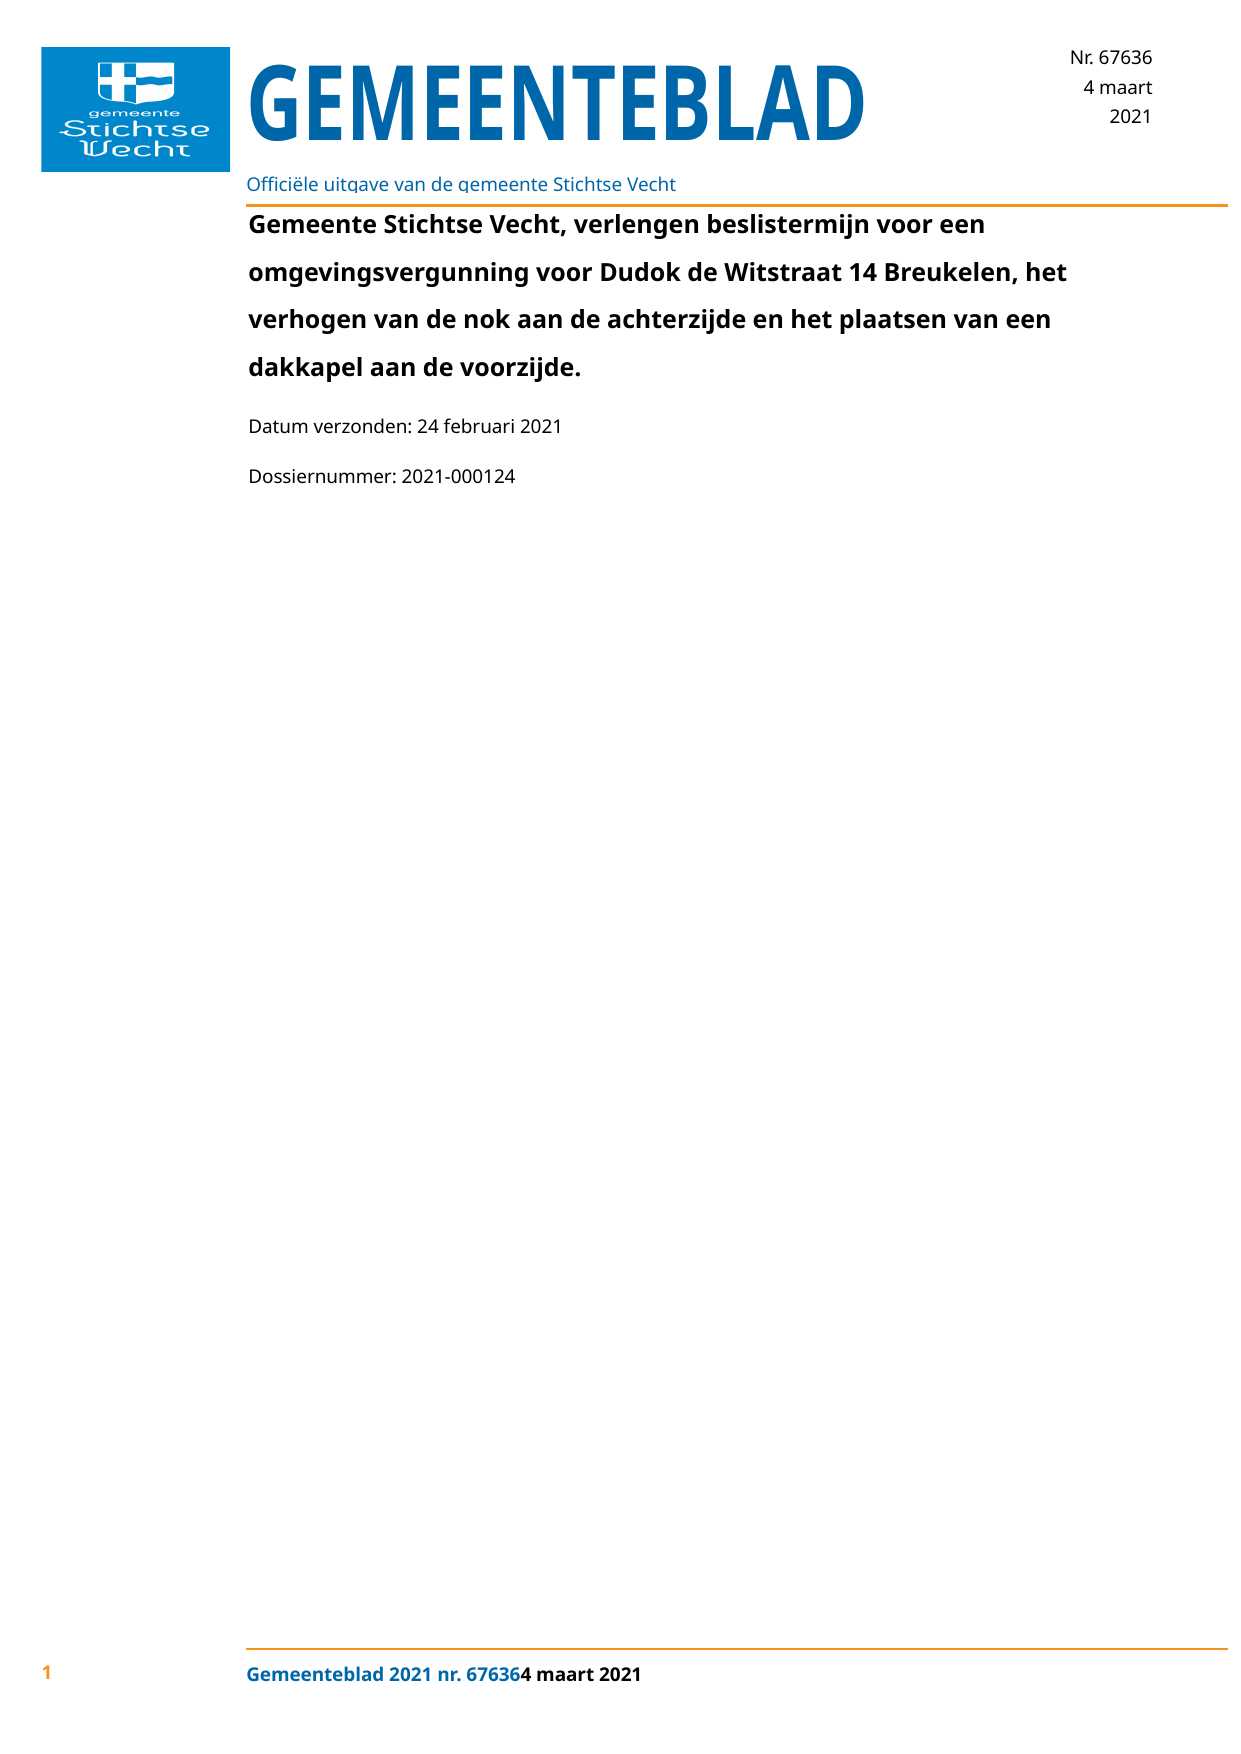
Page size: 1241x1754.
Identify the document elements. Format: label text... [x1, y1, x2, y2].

text Datum verzonden: 24 februari 2021 [248, 413, 1152, 439]
picture [99, 63, 135, 101]
picture [137, 63, 174, 103]
text Dossiernummer: 2021-000124 [248, 463, 1152, 489]
text Gemeente Stichtse Vecht, verlengen beslistermijn voor een omgevingsvergunning voor Dudok de Witstraat 14 Breukelen, het verhogen van de nok aan de achterzijde en het plaatsen van een dakkapel aan de voorzijde. [248, 207, 1152, 384]
